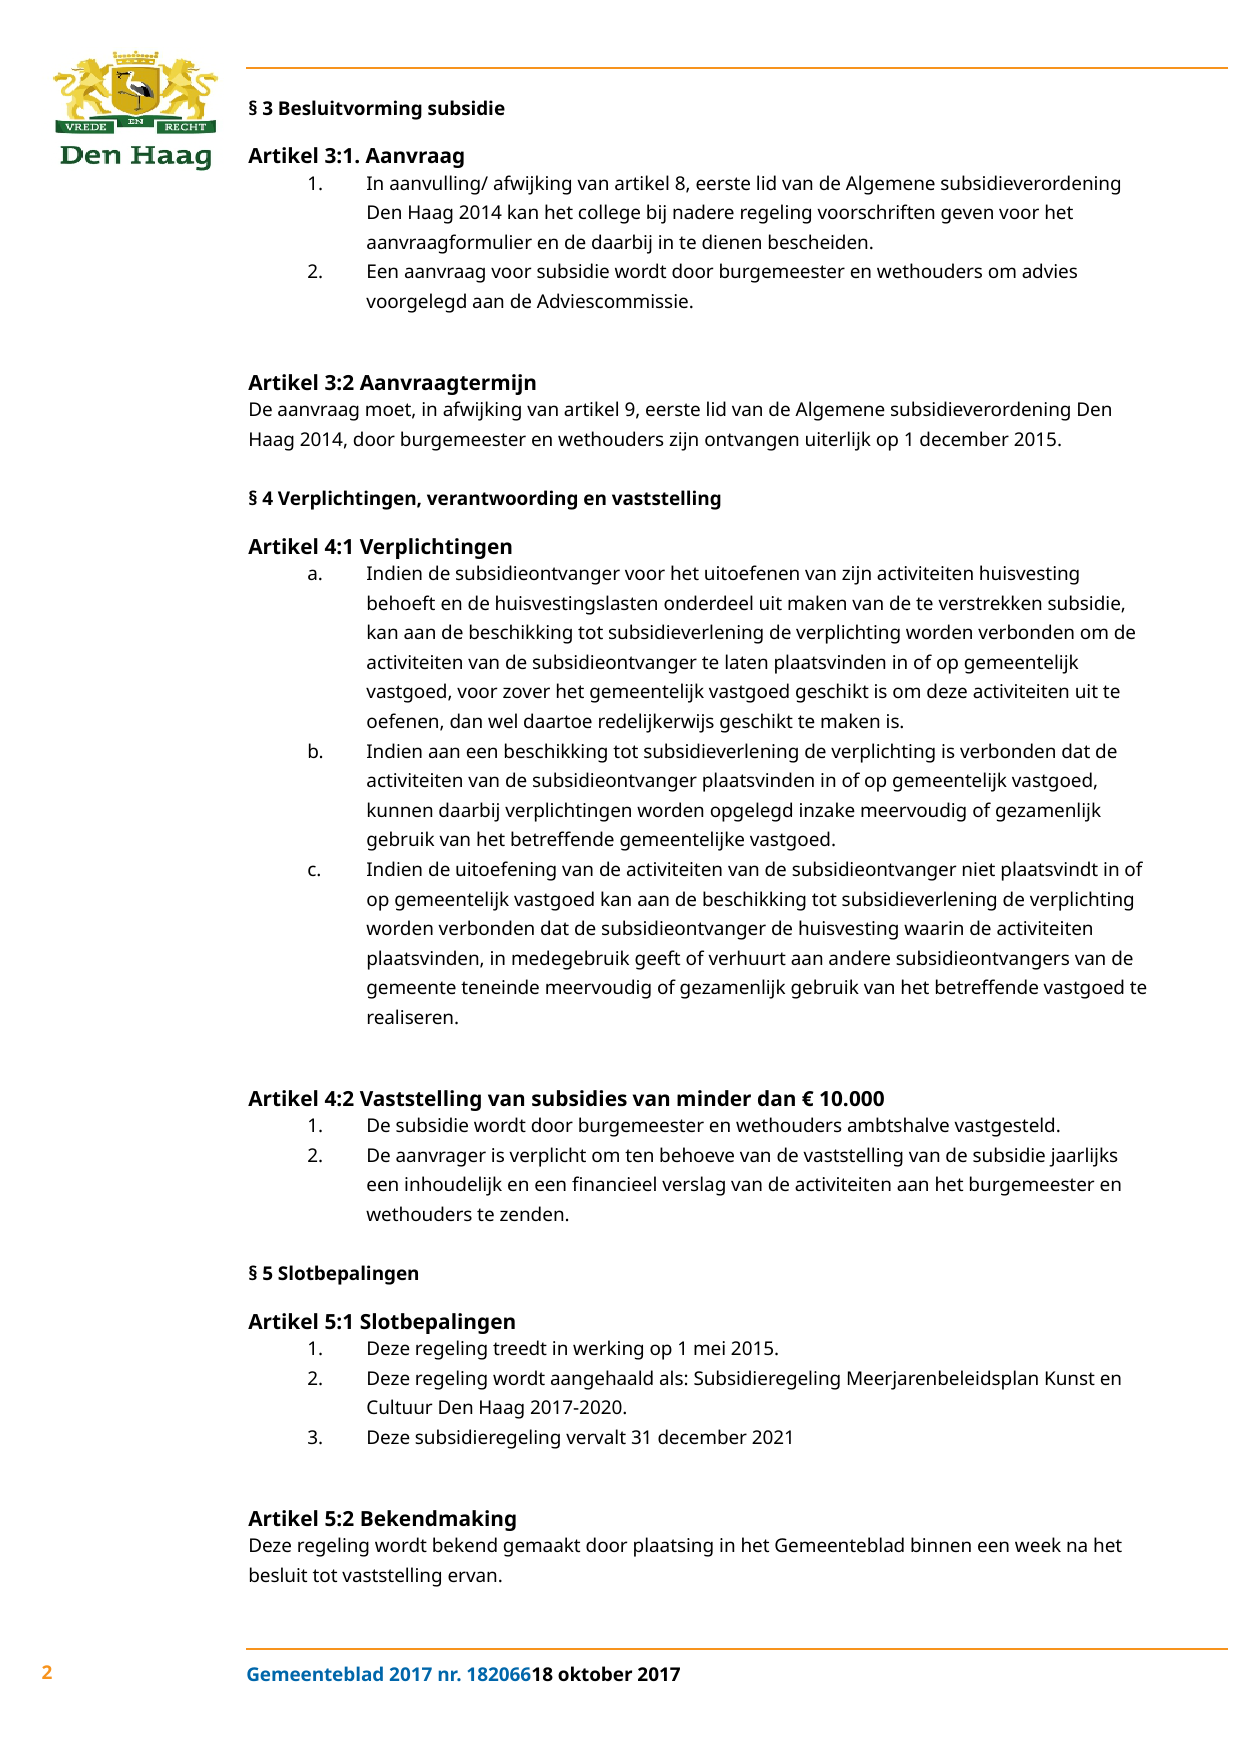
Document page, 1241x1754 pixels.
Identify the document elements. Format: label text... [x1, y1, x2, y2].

list In aanvulling/ afwijking van artikel 8, eerste lid van de Algemene subsidieverordening Den Haag 2014 kan het college bij nadere regeling voorschriften geven voor het aanvraagformulier en de daarbij in te dienen bescheiden. [307, 170, 1152, 255]
text § 3 Besluitvorming subsidie [248, 95, 1152, 121]
text Deze regeling wordt bekend gemaakt door plaatsing in het Gemeenteblad binnen een week na het besluit tot vaststelling ervan. [248, 1533, 1152, 1588]
text Artikel 4:2 Vaststelling van subsidies van minder dan € 10.000 [248, 1084, 1152, 1112]
list Deze regeling treedt in werking op 1 mei 2015. [307, 1335, 1152, 1361]
text § 5 Slotbepalingen [248, 1260, 1152, 1286]
list De subsidie wordt door burgemeester en wethouders ambtshalve vastgesteld. [307, 1112, 1152, 1138]
text Artikel 4:1 Verplichtingen [248, 532, 1152, 560]
list Deze subsidieregeling vervalt 31 december 2021 [307, 1424, 1152, 1450]
text Artikel 5:1 Slotbepalingen [248, 1307, 1152, 1335]
text § 4 Verplichtingen, verantwoording en vaststelling [248, 485, 1152, 511]
list Deze regeling wordt aangehaald als: Subsidieregeling Meerjarenbeleidsplan Kunst en Cultuur Den Haag 2017-2020. [307, 1365, 1152, 1420]
list Indien de subsidieontvanger voor het uitoefenen van zijn activiteiten huisvesting behoeft en de huisvestingslasten onderdeel uit maken van de te verstrekken subsidie, kan aan de beschikking tot subsidieverlening de verplichting worden verbonden om de activiteiten van de subsidieontvanger te laten plaatsvinden in of op gemeentelijk vastgoed, voor zover het gemeentelijk vastgoed geschikt is om deze activiteiten uit te oefenen, dan wel daartoe redelijkerwijs geschikt te maken is. [307, 560, 1152, 734]
text Artikel 5:2 Bekendmaking [248, 1504, 1152, 1533]
text Artikel 3:1. Aanvraag [248, 141, 1152, 170]
text De aanvraag moet, in afwijking van artikel 9, eerste lid van de Algemene subsidieverordening Den Haag 2014, door burgemeester en wethouders zijn ontvangen uiterlijk op 1 december 2015. [248, 397, 1152, 452]
list De aanvrager is verplicht om ten behoeve van de vaststelling van de subsidie jaarlijks een inhoudelijk en een financieel verslag van de activiteiten aan het burgemeester en wethouders te zenden. [307, 1142, 1152, 1227]
list Een aanvraag voor subsidie wordt door burgemeester en wethouders om advies voorgelegd aan de Adviescommissie. [307, 258, 1152, 314]
list Indien aan een beschikking tot subsidieverlening de verplichting is verbonden dat de activiteiten van de subsidieontvanger plaatsvinden in of op gemeentelijk vastgoed, kunnen daarbij verplichtingen worden opgelegd inzake meervoudig of gezamenlijk gebruik van het betreffende gemeentelijke vastgoed. [307, 738, 1152, 852]
picture [41, 47, 231, 172]
list Indien de uitoefening van de activiteiten van de subsidieontvanger niet plaatsvindt in of op gemeentelijk vastgoed kan aan de beschikking tot subsidieverlening de verplichting worden verbonden dat de subsidieontvanger de huisvesting waarin de activiteiten plaatsvinden, in medegebruik geeft of verhuurt aan andere subsidieontvangers van de gemeente teneinde meervoudig of gezamenlijk gebruik van het betreffende vastgoed te realiseren. [307, 856, 1152, 1030]
text Artikel 3:2 Aanvraagtermijn [248, 368, 1152, 397]
